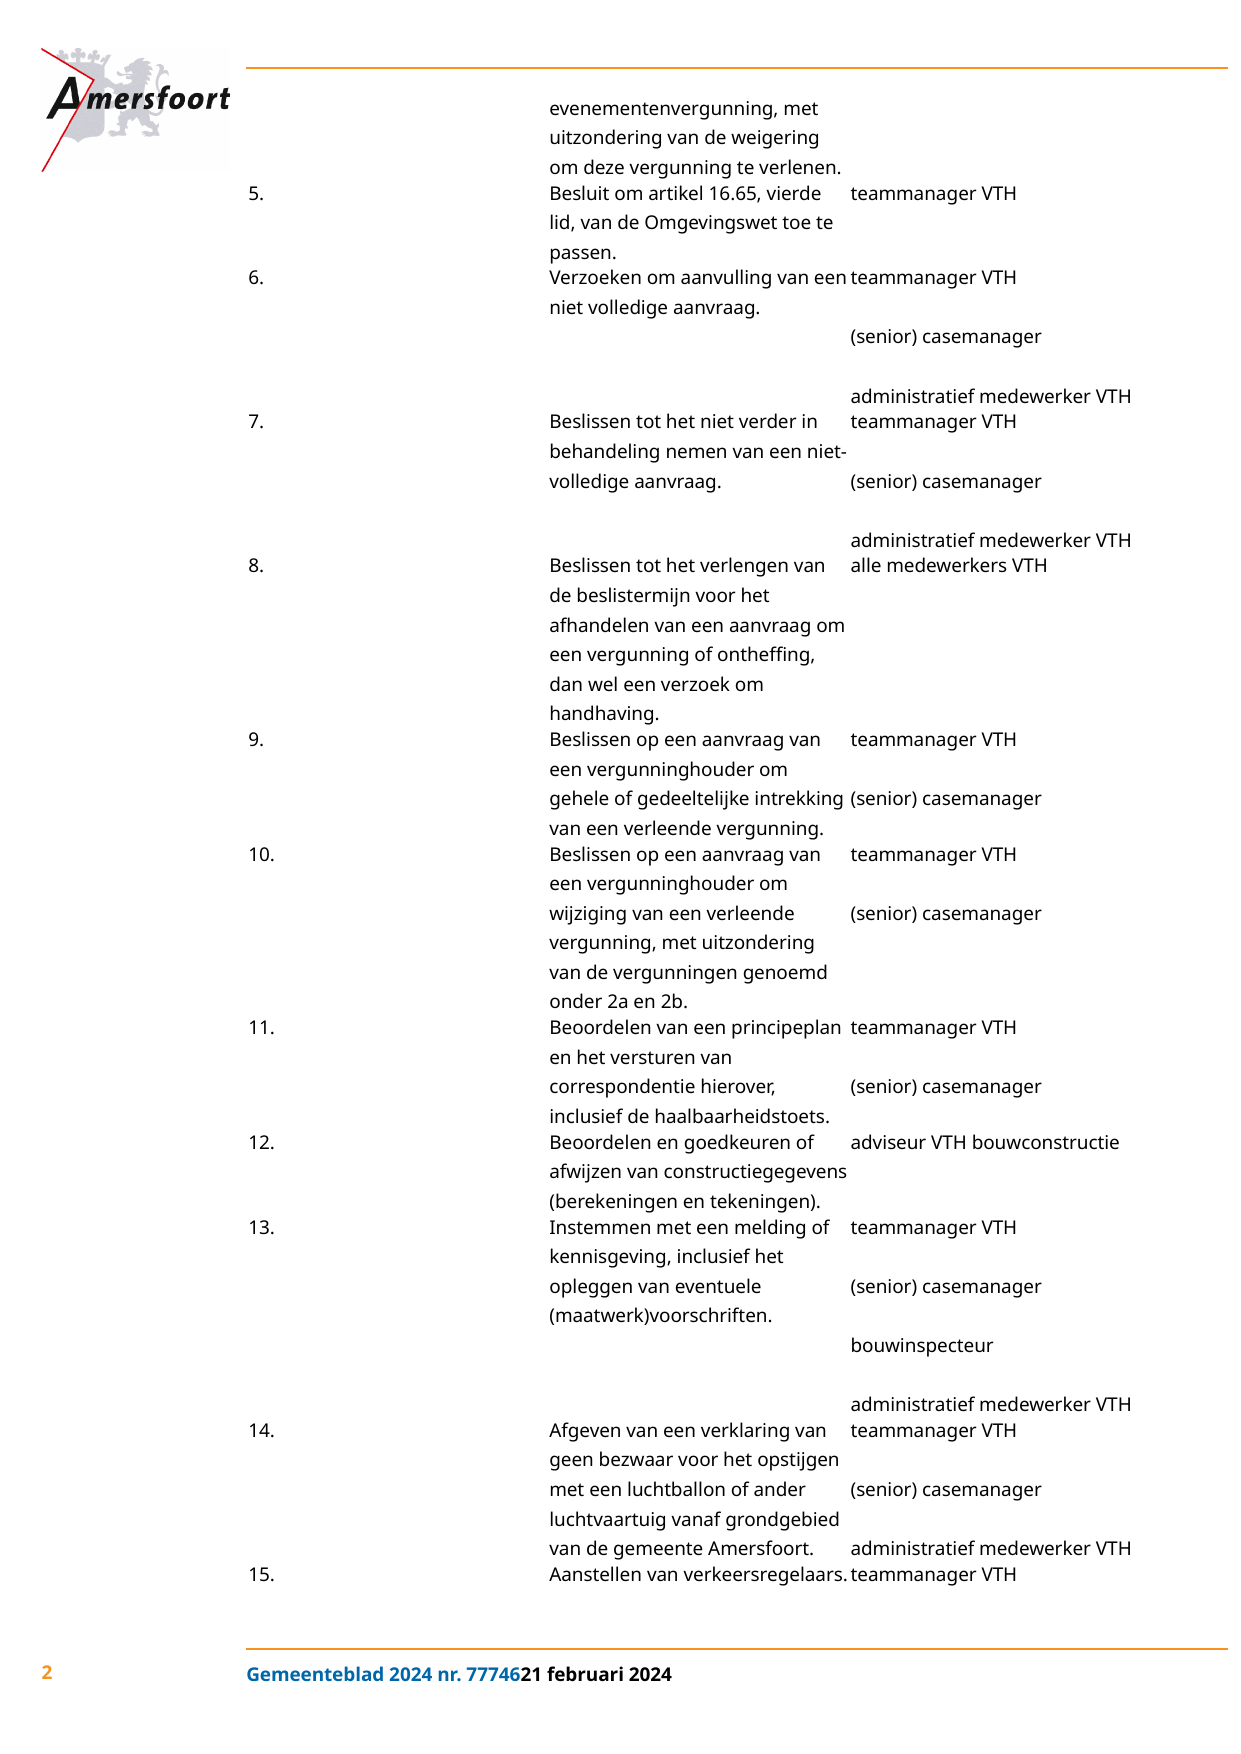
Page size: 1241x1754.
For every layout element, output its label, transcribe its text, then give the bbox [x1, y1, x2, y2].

table_cell [248, 1129, 549, 1214]
table_cell [248, 95, 549, 180]
table_cell [248, 1214, 549, 1417]
table_cell [248, 553, 549, 726]
table_cell Beoordelen van een principeplan en het versturen van correspondentie hierover, inclusief de haalbaarheidstoets. [549, 1015, 850, 1129]
table_cell teammanager VTH (senior) casemanager administratief medewerker VTH [850, 1417, 1152, 1561]
table_cell [248, 265, 549, 409]
table_cell Instemmen met een melding of kennisgeving, inclusief het opleggen van eventuele (maatwerk)voorschriften. [549, 1214, 850, 1417]
table_cell [248, 180, 549, 264]
table_cell [248, 409, 549, 553]
table_cell Aanstellen van verkeersregelaars. [549, 1561, 850, 1587]
picture [41, 47, 231, 172]
table_cell [248, 1015, 549, 1129]
table_cell [248, 1561, 549, 1587]
table_cell teammanager VTH (senior) casemanager [850, 841, 1152, 1014]
table_cell Afgeven van een verklaring van geen bezwaar voor het opstijgen met een luchtballon of ander luchtvaartuig vanaf grondgebied van de gemeente Amersfoort. [549, 1417, 850, 1561]
table_cell teammanager VTH (senior) casemanager administratief medewerker VTH [850, 265, 1152, 409]
table_cell Beslissen tot het verlengen van de beslistermijn voor het afhandelen van een aanvraag om een vergunning of ontheffing, dan wel een verzoek om handhaving. [549, 553, 850, 726]
table_cell Beoordelen en goedkeuren of afwijzen van constructiegegevens (berekeningen en tekeningen). [549, 1129, 850, 1214]
table_cell Beslissen tot het niet verder in behandeling nemen van een niet-volledige aanvraag. [549, 409, 850, 553]
table_cell teammanager VTH [850, 180, 1152, 264]
table_cell evenementenvergunning, met uitzondering van de weigering om deze vergunning te verlenen. [549, 95, 850, 180]
table_cell teammanager VTH (senior) casemanager bouwinspecteur administratief medewerker VTH [850, 1214, 1152, 1417]
table_cell [248, 726, 549, 841]
table_cell teammanager VTH [850, 1561, 1152, 1587]
table_cell [248, 841, 549, 1014]
table_cell Beslissen op een aanvraag van een vergunninghouder om wijziging van een verleende vergunning, met uitzondering van de vergunningen genoemd onder 2a en 2b. [549, 841, 850, 1014]
table_cell Besluit om artikel 16.65, vierde lid, van de Omgevingswet toe te passen. [549, 180, 850, 264]
table_cell Beslissen op een aanvraag van een vergunninghouder om gehele of gedeeltelijke intrekking van een verleende vergunning. [549, 726, 850, 841]
table_cell [850, 95, 1152, 180]
table_cell teammanager VTH (senior) casemanager [850, 726, 1152, 841]
table_cell teammanager VTH (senior) casemanager [850, 1015, 1152, 1129]
table_cell alle medewerkers VTH [850, 553, 1152, 726]
table_cell [248, 1417, 549, 1561]
table_cell adviseur VTH bouwconstructie [850, 1129, 1152, 1214]
table_cell teammanager VTH (senior) casemanager administratief medewerker VTH [850, 409, 1152, 553]
table_cell Verzoeken om aanvulling van een niet volledige aanvraag. [549, 265, 850, 409]
